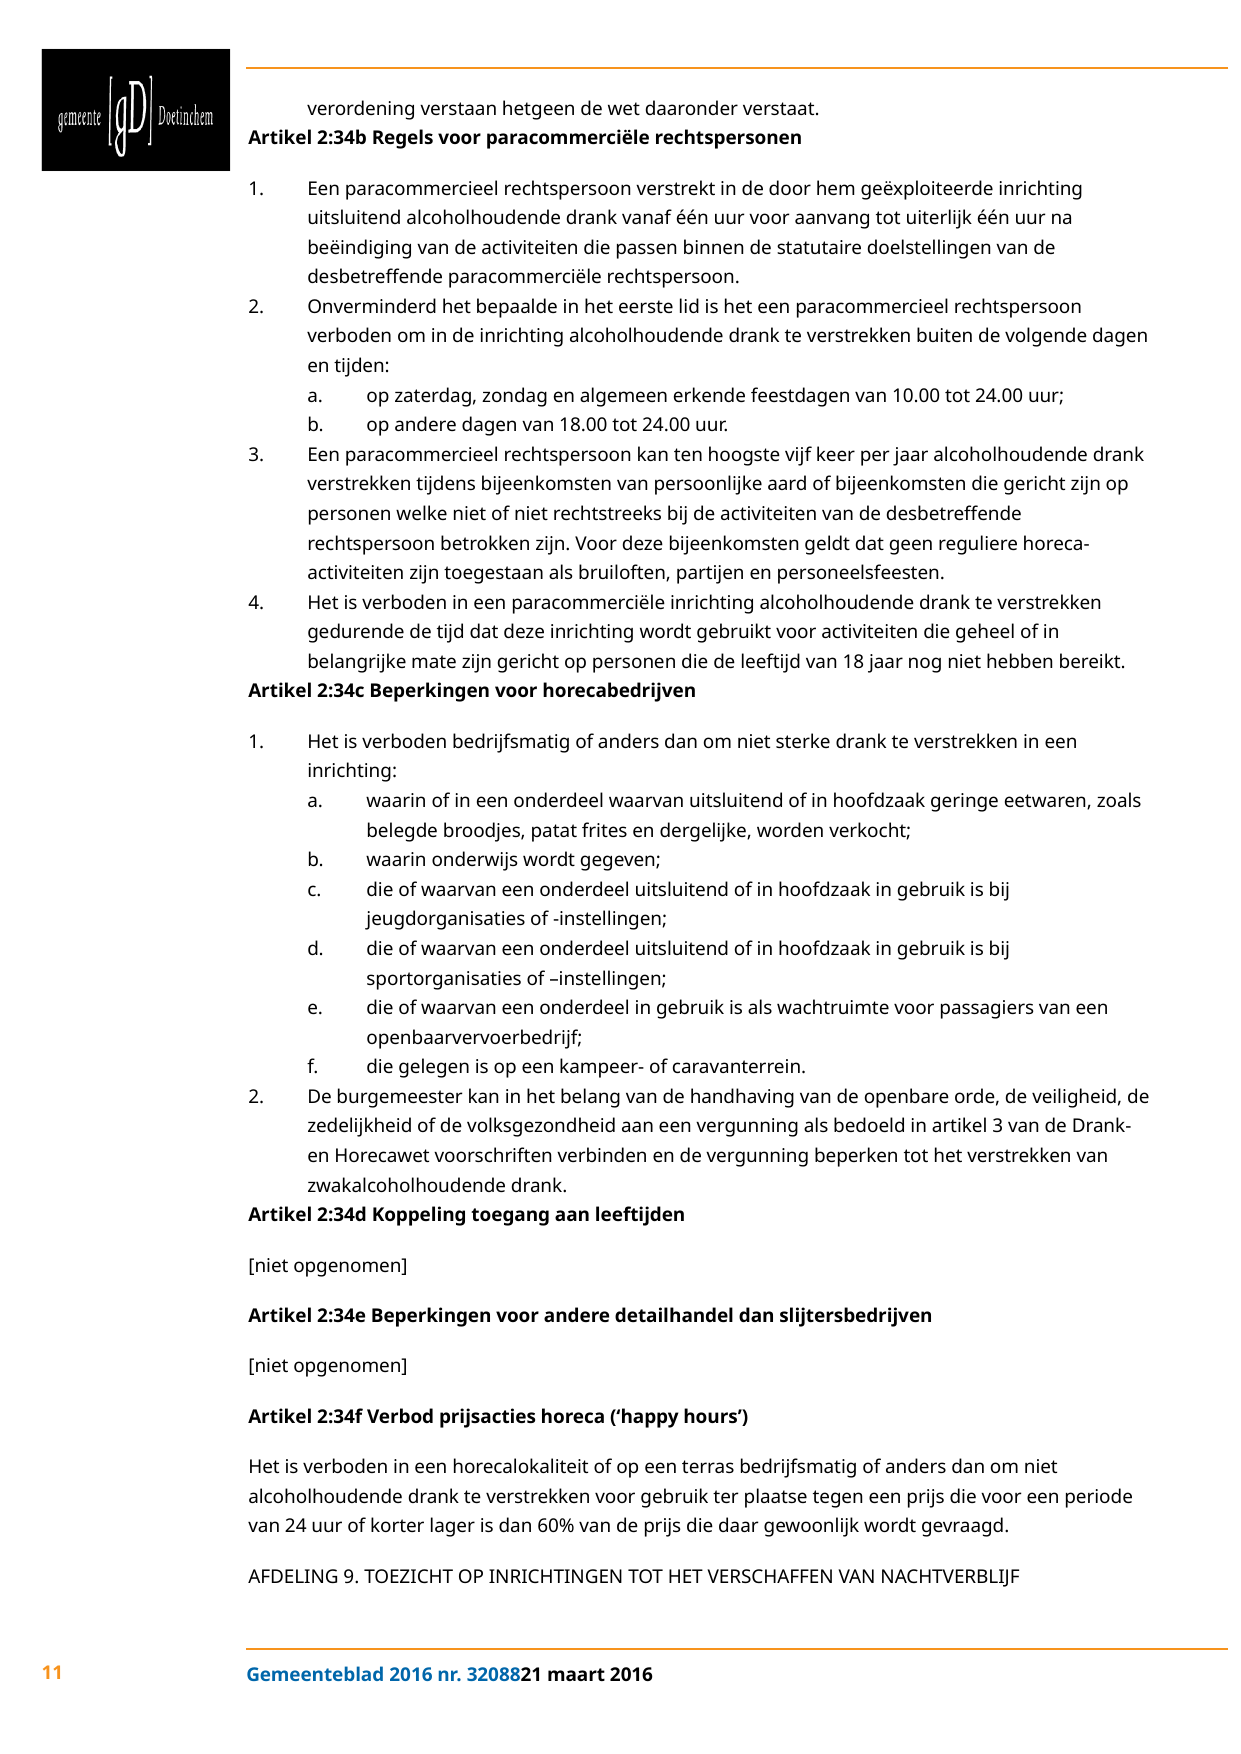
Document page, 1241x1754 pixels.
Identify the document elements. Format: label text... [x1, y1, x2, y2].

text [niet opgenomen] [248, 1353, 1152, 1378]
list waarin onderwijs wordt gegeven; [307, 846, 1152, 872]
text Artikel 2:34c Beperkingen voor horecabedrijven [248, 678, 1152, 703]
text [niet opgenomen] [248, 1252, 1152, 1278]
text Het is verboden in een horecalokaliteit of op een terras bedrijfsmatig of anders dan om niet alcoholhoudende drank te verstrekken voor gebruik ter plaatse tegen een prijs die voor een periode van 24 uur of korter lager is dan 60% van de prijs die daar gewoonlijk wordt gevraagd. [248, 1453, 1152, 1538]
list die of waarvan een onderdeel uitsluitend of in hoofdzaak in gebruik is bij sportorganisaties of –instellingen; [307, 935, 1152, 991]
text Artikel 2:34d Koppeling toegang aan leeftijden [248, 1201, 1152, 1227]
text AFDELING 9. TOEZICHT OP INRICHTINGEN TOT HET VERSCHAFFEN VAN NACHTVERBLIJF [248, 1563, 1152, 1589]
list Een paracommercieel rechtspersoon verstrekt in de door hem geëxploiteerde inrichting uitsluitend alcoholhoudende drank vanaf één uur voor aanvang tot uiterlijk één uur na beëindiging van de activiteiten die passen binnen de statutaire doelstellingen van de desbetreffende paracommerciële rechtspersoon. [248, 175, 1152, 289]
picture [41, 47, 231, 172]
list Een paracommercieel rechtspersoon kan ten hoogste vijf keer per jaar alcoholhoudende drank verstrekken tijdens bijeenkomsten van persoonlijke aard of bijeenkomsten die gericht zijn op personen welke niet of niet rechtstreeks bij de activiteiten van de desbetreffende rechtspersoon betrokken zijn. Voor deze bijeenkomsten geldt dat geen reguliere horeca-activiteiten zijn toegestaan als bruiloften, partijen en personeelsfeesten. [248, 441, 1152, 585]
text Artikel 2:34b Regels voor paracommerciële rechtspersonen [248, 124, 1152, 150]
list Het is verboden bedrijfsmatig of anders dan om niet sterke drank te verstrekken in een inrichting: [248, 728, 1152, 783]
list De burgemeester kan in het belang van de handhaving van de openbare orde, de veiligheid, de zedelijkheid of de volksgezondheid aan een vergunning als bedoeld in artikel 3 van de Drank- en Horecawet voorschriften verbinden en de vergunning beperken tot het verstrekken van zwakalcoholhoudende drank. [248, 1083, 1152, 1198]
list op zaterdag, zondag en algemeen erkende feestdagen van 10.00 tot 24.00 uur; [307, 382, 1152, 408]
list die of waarvan een onderdeel in gebruik is als wachtruimte voor passagiers van een openbaarvervoerbedrijf; [307, 994, 1152, 1050]
list die gelegen is op een kampeer- of caravanterrein. [307, 1053, 1152, 1079]
list Onverminderd het bepaalde in het eerste lid is het een paracommercieel rechtspersoon verboden om in de inrichting alcoholhoudende drank te verstrekken buiten de volgende dagen en tijden: [248, 293, 1152, 378]
list verordening verstaan hetgeen de wet daaronder verstaat. [248, 95, 1152, 121]
text Artikel 2:34f Verbod prijsacties horeca (‘happy hours’) [248, 1403, 1152, 1429]
text Artikel 2:34e Beperkingen voor andere detailhandel dan slijtersbedrijven [248, 1302, 1152, 1328]
list Het is verboden in een paracommerciële inrichting alcoholhoudende drank te verstrekken gedurende de tijd dat deze inrichting wordt gebruikt voor activiteiten die geheel of in belangrijke mate zijn gericht op personen die de leeftijd van 18 jaar nog niet hebben bereikt. [248, 589, 1152, 674]
list op andere dagen van 18.00 tot 24.00 uur. [307, 411, 1152, 437]
list waarin of in een onderdeel waarvan uitsluitend of in hoofdzaak geringe eetwaren, zoals belegde broodjes, patat frites en dergelijke, worden verkocht; [307, 787, 1152, 843]
list die of waarvan een onderdeel uitsluitend of in hoofdzaak in gebruik is bij jeugdorganisaties of -instellingen; [307, 876, 1152, 931]
